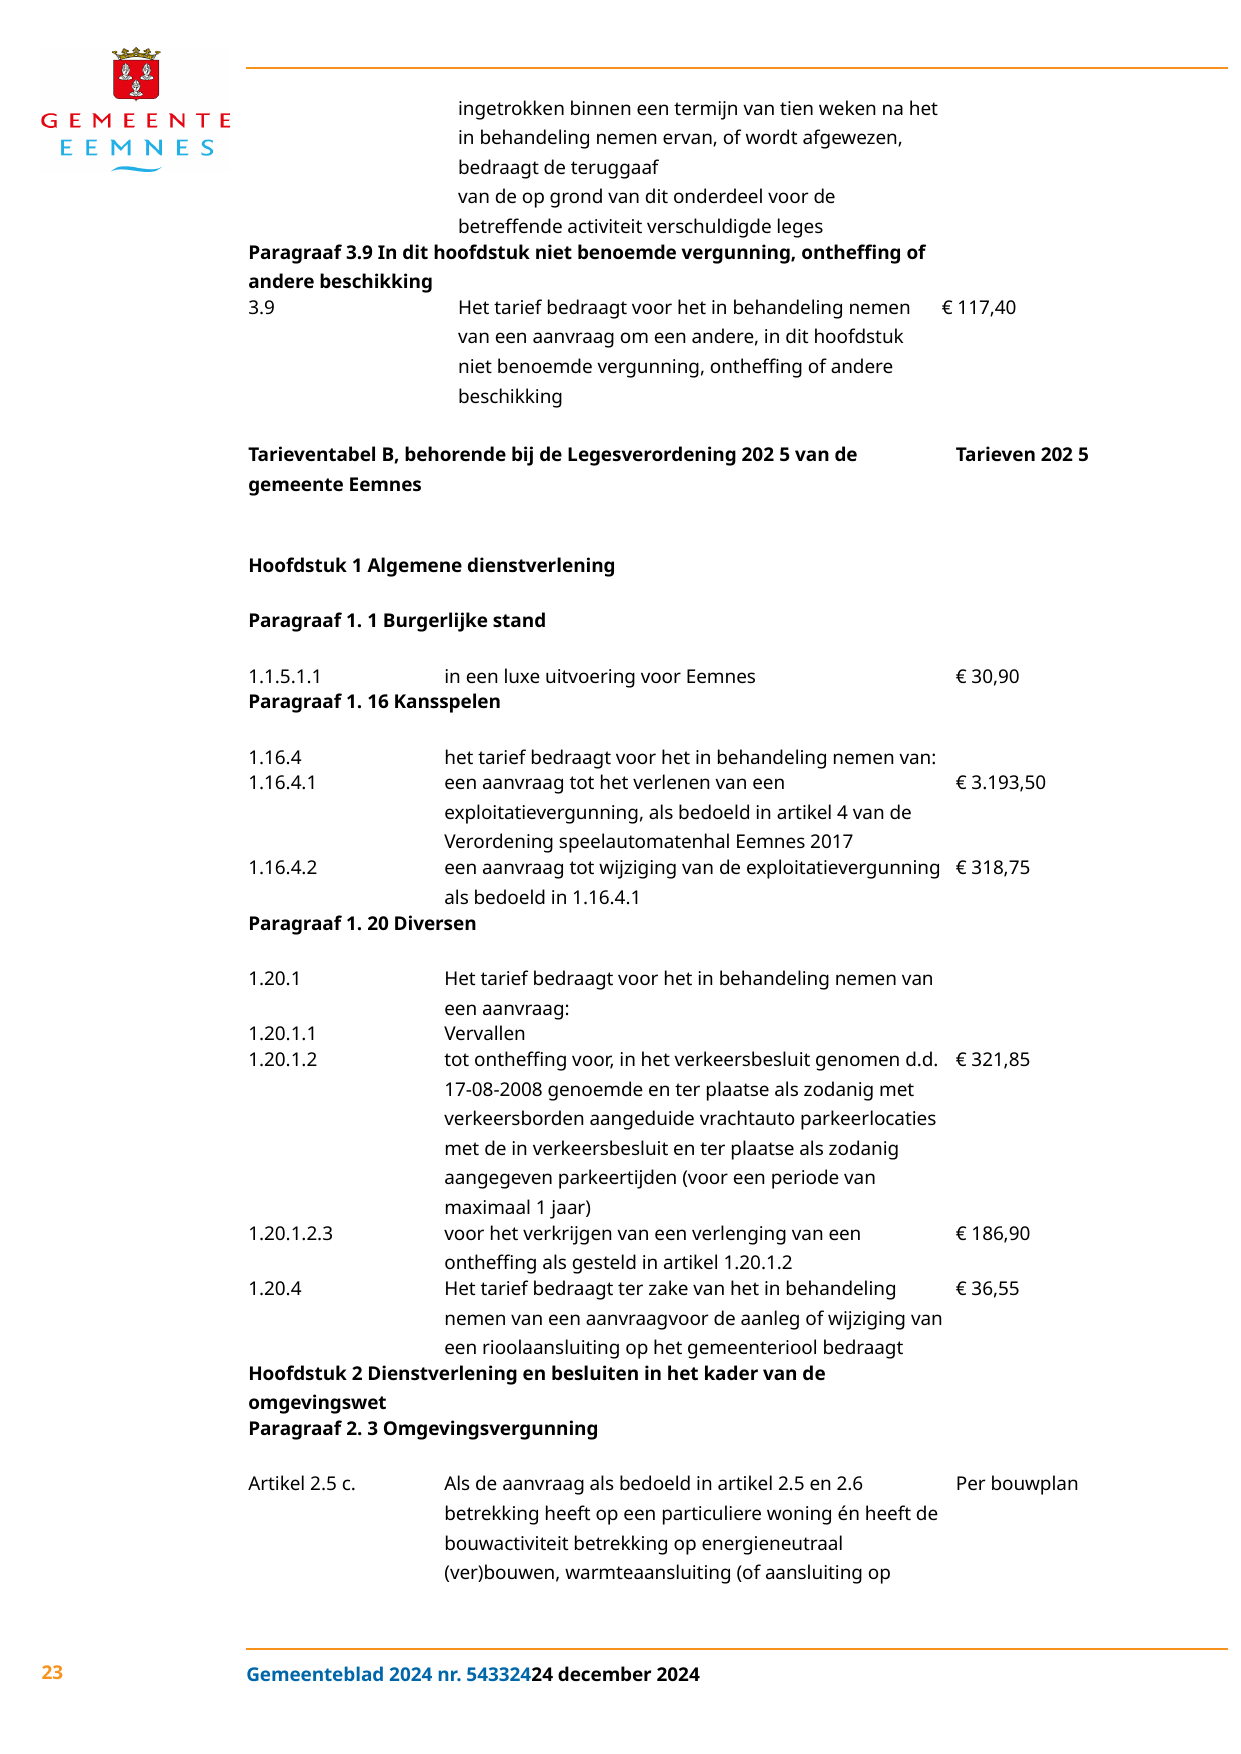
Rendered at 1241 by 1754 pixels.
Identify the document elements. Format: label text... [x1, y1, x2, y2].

table_cell [956, 526, 1152, 552]
table_cell € 321,85 [956, 1046, 1152, 1220]
table_cell Het tarief bedraagt voor het in behandeling nemen van een aanvraag om een andere, in dit hoofdstuk niet benoemde vergunning, ontheffing of andere beschikking [458, 294, 942, 409]
table_cell Het tarief bedraagt ter zake van het in behandeling nemen van een aanvraagvoor de aanleg of wijziging van een rioolaansluiting op het gemeenteriool bedraagt [444, 1275, 956, 1360]
table_cell [956, 1020, 1152, 1046]
table_cell Hoofdstuk 2 Dienstverlening en besluiten in het kader van de omgevingswet [248, 1360, 956, 1415]
table_cell een aanvraag tot het verlenen van een exploitatievergunning, als bedoeld in artikel 4 van de Verordening speelautomatenhal Eemnes 2017 [444, 770, 956, 854]
table_cell [956, 552, 1152, 607]
table_header Tarieven 202 5 [956, 442, 1152, 526]
table_cell Als de aanvraag als bedoeld in artikel 2.5 en 2.6 betrekking heeft op een particuliere woning én heeft de bouwactiviteit betrekking op energieneutraal (ver)bouwen, warmteaansluiting (of aansluiting op [444, 1471, 956, 1585]
table_cell 1.16.4 [248, 744, 444, 769]
table_cell 1.20.1.2.3 [248, 1220, 444, 1275]
table_cell Artikel 2.5 c. [248, 1471, 444, 1585]
table_cell voor het verkrijgen van een verlenging van een ontheffing als gesteld in artikel 1.20.1.2 [444, 1220, 956, 1275]
table_cell [956, 910, 1152, 965]
table_cell in een luxe uitvoering voor Eemnes [444, 663, 956, 688]
table_cell 3.9 [248, 294, 458, 409]
table_cell € 318,75 [956, 855, 1152, 910]
table_cell Paragraaf 2. 3 Omgevingsvergunning [248, 1415, 956, 1471]
table_cell [942, 239, 1152, 294]
table_cell Paragraaf 1. 1 Burgerlijke stand [248, 608, 956, 663]
table_cell [248, 526, 444, 552]
table_cell 1.20.1.2 [248, 1046, 444, 1220]
table_cell Het tarief bedraagt voor het in behandeling nemen van een aanvraag: [444, 965, 956, 1020]
table_cell [956, 608, 1152, 663]
picture [41, 47, 231, 172]
table_cell Paragraaf 1. 16 Kansspelen [248, 689, 956, 744]
table_cell tot ontheffing voor, in het verkeersbesluit genomen d.d. 17-08-2008 genoemde en ter plaatse als zodanig met verkeersborden aangeduide vrachtauto parkeerlocaties met de in verkeersbesluit en ter plaatse als zodanig aangegeven parkeertijden (voor een periode van maximaal 1 jaar) [444, 1046, 956, 1220]
table_cell 1.20.1.1 [248, 1020, 444, 1046]
table_cell € 3.193,50 [956, 770, 1152, 854]
table_header Tarieventabel B, behorende bij de Legesverordening 202 5 van de gemeente Eemnes [248, 442, 956, 526]
table_cell Paragraaf 3.9 In dit hoofdstuk niet benoemde vergunning, ontheffing of andere beschikking [248, 239, 942, 294]
table_cell ingetrokken binnen een termijn van tien weken na het in behandeling nemen ervan, of wordt afgewezen, bedraagt de teruggaaf van de op grond van dit onderdeel voor de betreffende activiteit verschuldigde leges [458, 95, 942, 239]
table_cell 1.16.4.1 [248, 770, 444, 854]
table_cell het tarief bedraagt voor het in behandeling nemen van: [444, 744, 956, 769]
table_cell € 186,90 [956, 1220, 1152, 1275]
table_cell [956, 1360, 1152, 1415]
table_cell 1.16.4.2 [248, 855, 444, 910]
table_cell € 36,55 [956, 1275, 1152, 1360]
table_cell Paragraaf 1. 20 Diversen [248, 910, 956, 965]
table_cell [444, 526, 956, 552]
table_cell Per bouwplan [956, 1471, 1152, 1585]
table_cell Hoofdstuk 1 Algemene dienstverlening [248, 552, 956, 607]
table_cell [248, 95, 458, 239]
table_cell [956, 1415, 1152, 1471]
table_cell [956, 965, 1152, 1020]
table_cell 1.20.1 [248, 965, 444, 1020]
table_cell Vervallen [444, 1020, 956, 1046]
table_cell [942, 95, 1152, 239]
table_cell een aanvraag tot wijziging van de exploitatievergunning als bedoeld in 1.16.4.1 [444, 855, 956, 910]
table_cell [956, 689, 1152, 744]
table_cell 1.1.5.1.1 [248, 663, 444, 688]
table_cell € 117,40 [942, 294, 1152, 409]
table_cell € 30,90 [956, 663, 1152, 688]
table_cell [956, 744, 1152, 769]
table_cell 1.20.4 [248, 1275, 444, 1360]
